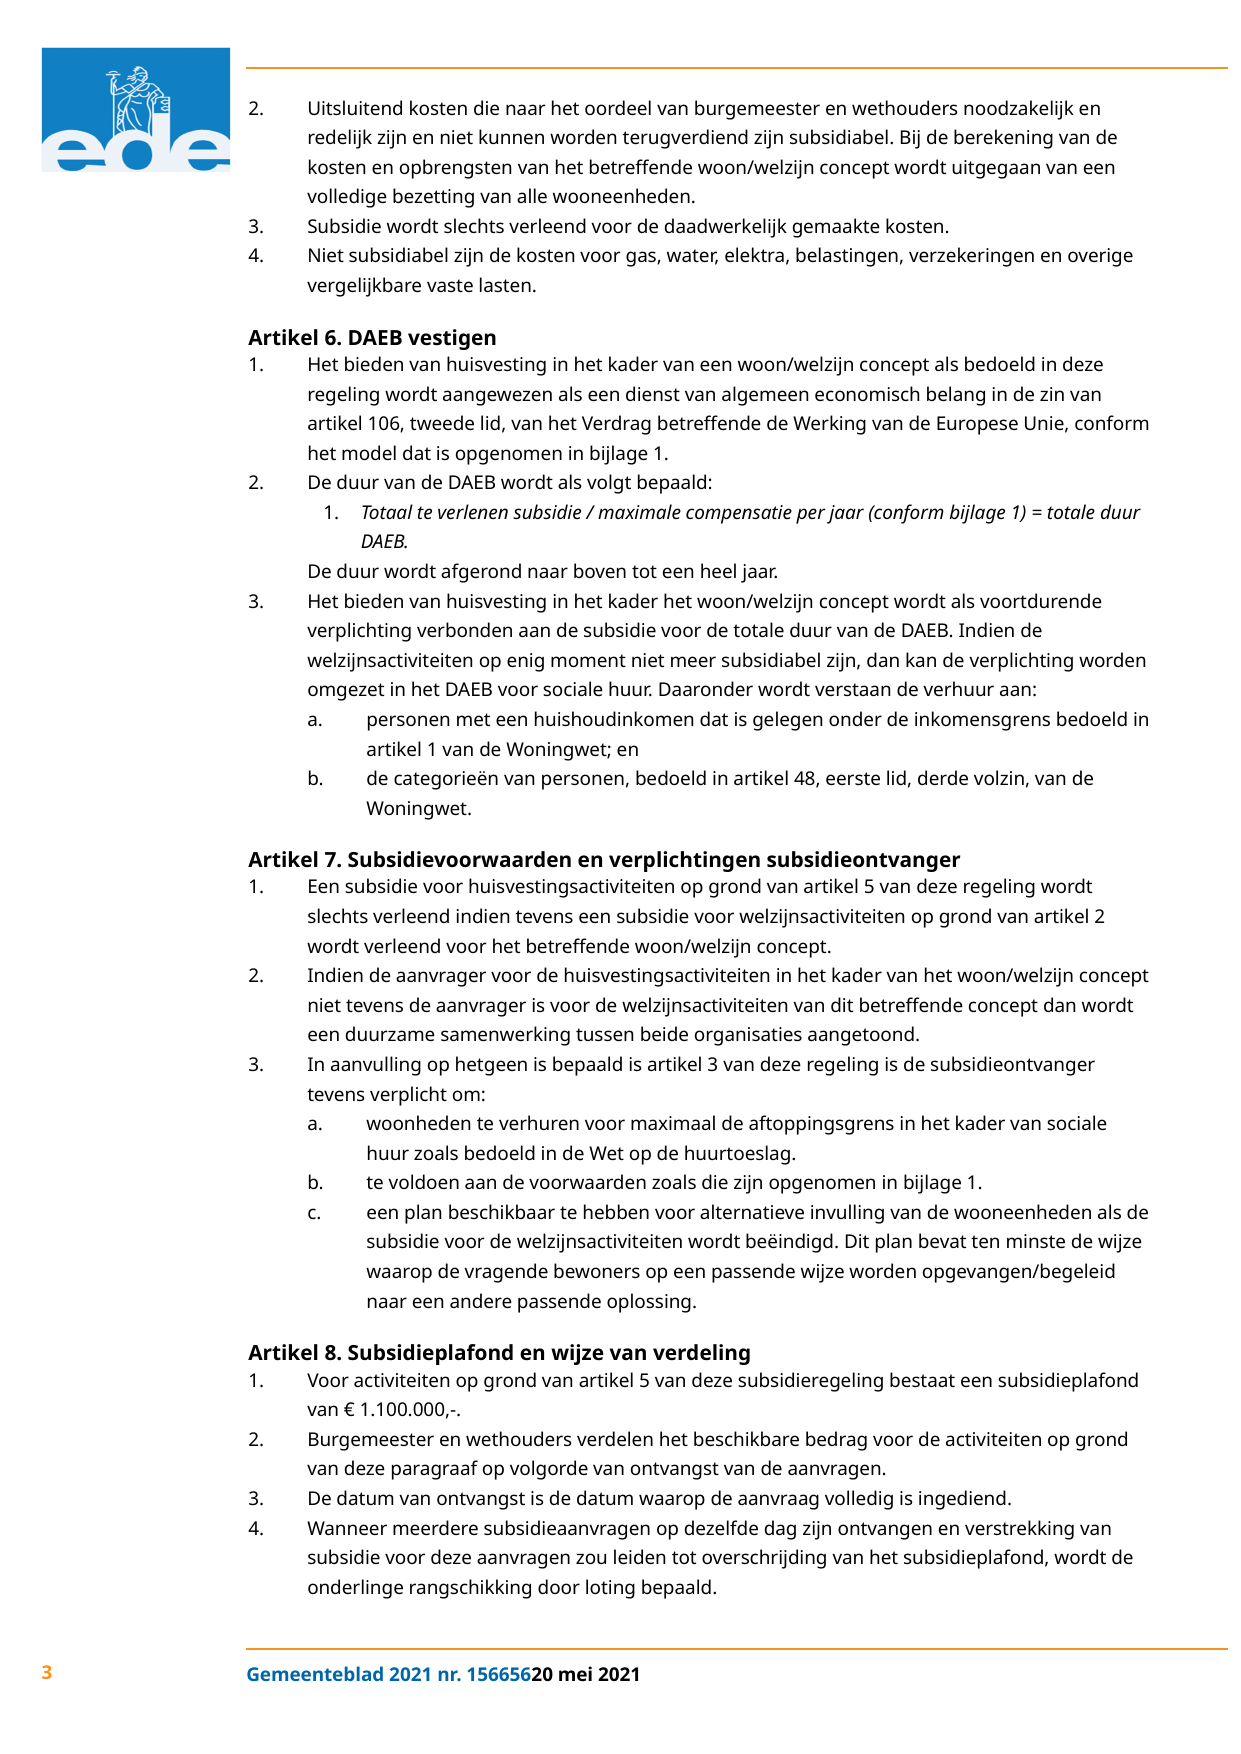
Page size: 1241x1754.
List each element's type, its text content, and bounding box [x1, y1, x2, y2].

list Wanneer meerdere subsidieaanvragen op dezelfde dag zijn ontvangen en verstrekking van subsidie voor deze aanvragen zou leiden tot overschrijding van het subsidieplafond, wordt de onderlinge rangschikking door loting bepaald. [248, 1515, 1152, 1599]
list Voor activiteiten op grond van artikel 5 van deze subsidieregeling bestaat een subsidieplafond van € 1.100.000,-. [248, 1367, 1152, 1422]
list een plan beschikbaar te hebben voor alternatieve invulling van de wooneenheden als de subsidie voor de welzijnsactiviteiten wordt beëindigd. Dit plan bevat ten minste de wijze waarop de vragende bewoners op een passende wijze worden opgevangen/begeleid naar een andere passende oplossing. [307, 1199, 1152, 1314]
list de categorieën van personen, bedoeld in artikel 48, eerste lid, derde volzin, van de Woningwet. [307, 765, 1152, 821]
list Totaal te verlenen subsidie / maximale compensatie per jaar (conform bijlage 1) = totale duur DAEB. [323, 499, 1152, 554]
list Het bieden van huisvesting in het kader van een woon/welzijn concept als bedoeld in deze regeling wordt aangewezen als een dienst van algemeen economisch belang in de zin van artikel 106, tweede lid, van het Verdrag betreffende de Werking van de Europese Unie, conform het model dat is opgenomen in bijlage 1. [248, 351, 1152, 466]
list Indien de aanvrager voor de huisvestingsactiviteiten in het kader van het woon/welzijn concept niet tevens de aanvrager is voor de welzijnsactiviteiten van dit betreffende concept dan wordt een duurzame samenwerking tussen beide organisaties aangetoond. [248, 962, 1152, 1047]
text Artikel 8. Subsidieplafond en wijze van verdeling [248, 1338, 1152, 1367]
list Uitsluitend kosten die naar het oordeel van burgemeester en wethouders noodzakelijk en redelijk zijn en niet kunnen worden terugverdiend zijn subsidiabel. Bij de berekening van de kosten en opbrengsten van het betreffende woon/welzijn concept wordt uitgegaan van een volledige bezetting van alle wooneenheden. [248, 95, 1152, 209]
text Artikel 6. DAEB vestigen [248, 323, 1152, 351]
list Een subsidie voor huisvestingsactiviteiten op grond van artikel 5 van deze regeling wordt slechts verleend indien tevens een subsidie voor welzijnsactiviteiten op grond van artikel 2 wordt verleend voor het betreffende woon/welzijn concept. [248, 874, 1152, 959]
list personen met een huishoudinkomen dat is gelegen onder de inkomensgrens bedoeld in artikel 1 van de Woningwet; en [307, 706, 1152, 761]
list te voldoen aan de voorwaarden zoals die zijn opgenomen in bijlage 1. [307, 1169, 1152, 1195]
list Subsidie wordt slechts verleend voor de daadwerkelijk gemaakte kosten. [248, 213, 1152, 239]
list De datum van ontvangst is de datum waarop de aanvraag volledig is ingediend. [248, 1485, 1152, 1511]
list Het bieden van huisvesting in het kader het woon/welzijn concept wordt als voortdurende verplichting verbonden aan de subsidie voor de totale duur van de DAEB. Indien de welzijnsactiviteiten op enig moment niet meer subsidiabel zijn, dan kan de verplichting worden omgezet in het DAEB voor sociale huur. Daaronder wordt verstaan de verhuur aan: [248, 588, 1152, 702]
picture [41, 47, 231, 172]
list In aanvulling op hetgeen is bepaald is artikel 3 van deze regeling is de subsidieontvanger tevens verplicht om: [248, 1051, 1152, 1107]
text Artikel 7. Subsidievoorwaarden en verplichtingen subsidieontvanger [248, 845, 1152, 874]
list Burgemeester en wethouders verdelen het beschikbare bedrag voor de activiteiten op grond van deze paragraaf op volgorde van ontvangst van de aanvragen. [248, 1426, 1152, 1481]
list De duur van de DAEB wordt als volgt bepaald: [248, 469, 1152, 495]
list woonheden te verhuren voor maximaal de aftoppingsgrens in het kader van sociale huur zoals bedoeld in de Wet op de huurtoeslag. [307, 1110, 1152, 1166]
list De duur wordt afgerond naar boven tot een heel jaar. [248, 558, 1152, 584]
list Niet subsidiabel zijn de kosten voor gas, water, elektra, belastingen, verzekeringen en overige vergelijkbare vaste lasten. [248, 243, 1152, 298]
